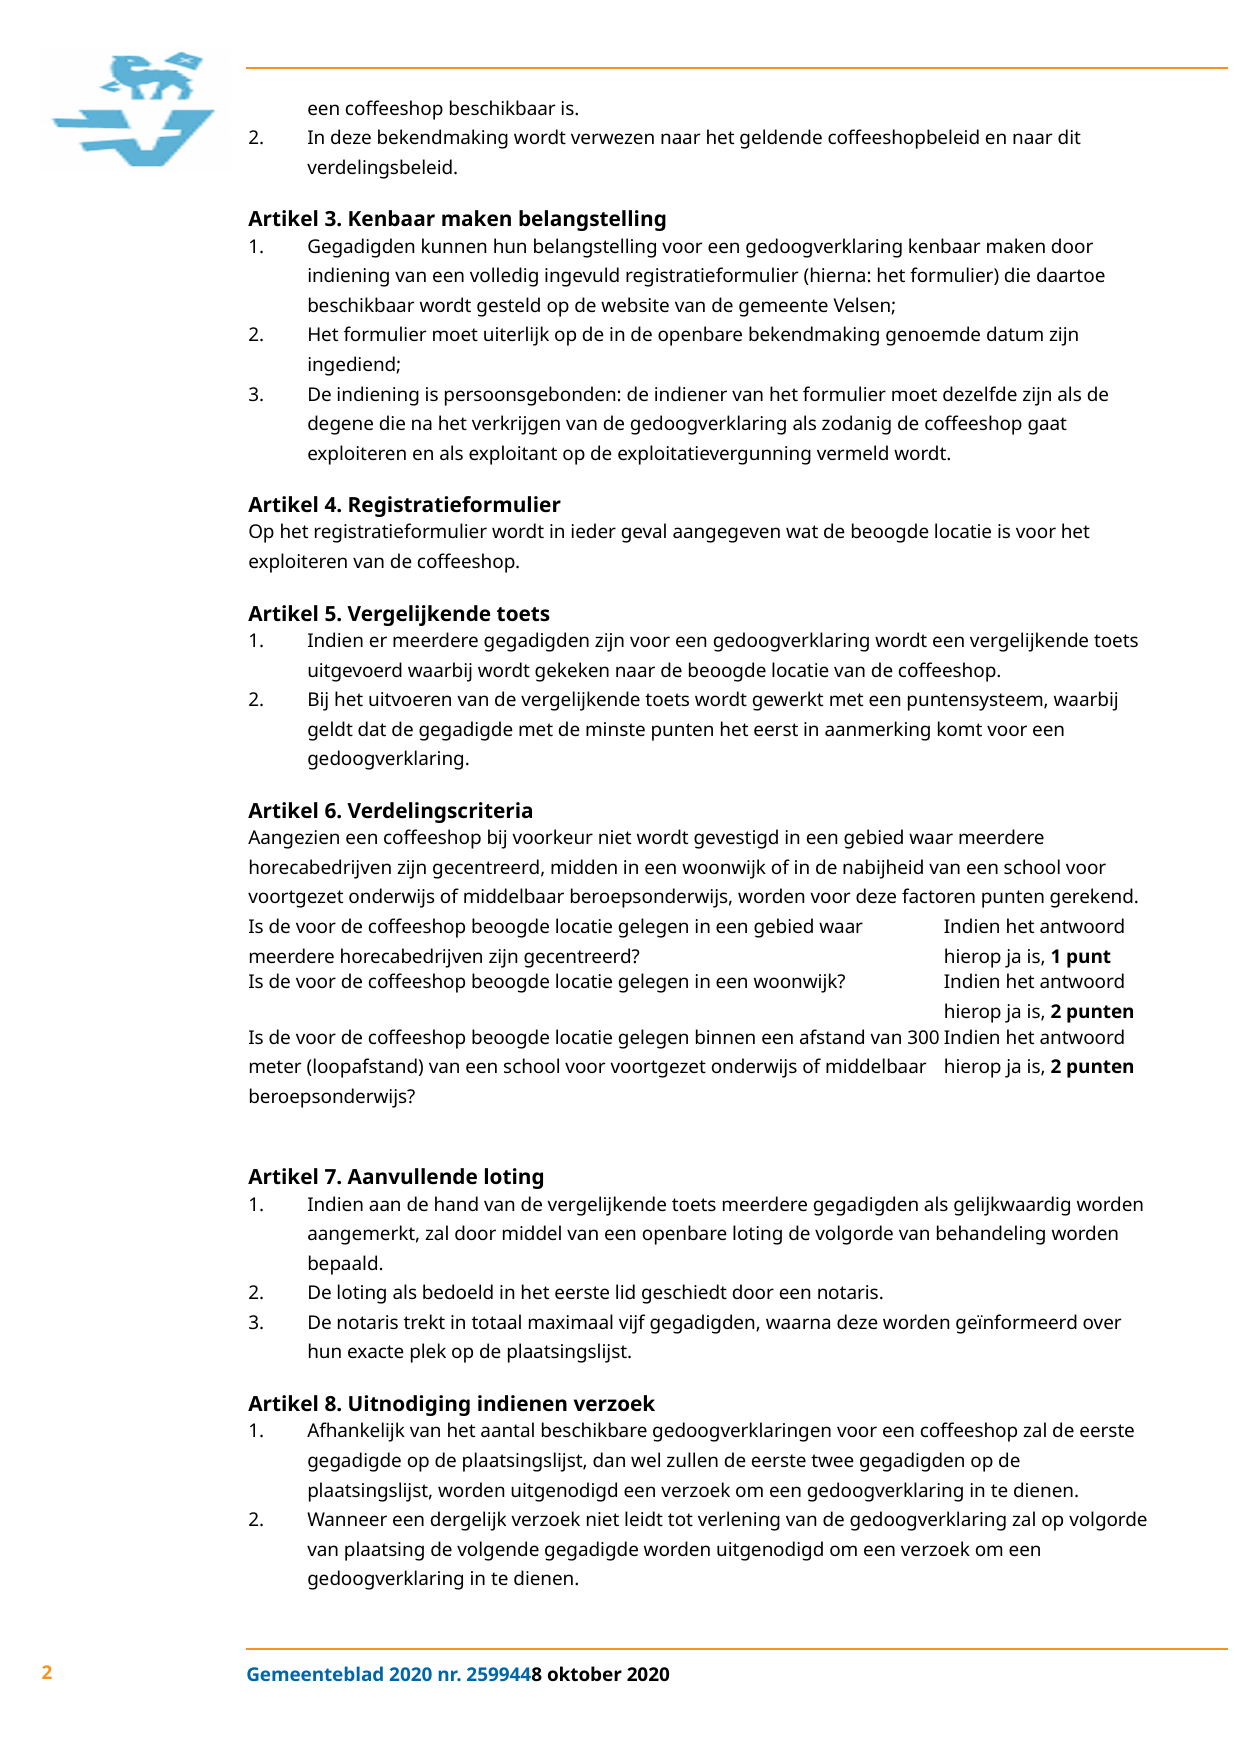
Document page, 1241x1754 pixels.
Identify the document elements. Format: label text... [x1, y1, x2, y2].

list De notaris trekt in totaal maximaal vijf gegadigden, waarna deze worden geïnformeerd over hun exacte plek op de plaatsingslijst. [248, 1309, 1152, 1364]
list Gegadigden kunnen hun belangstelling voor een gedoogverklaring kenbaar maken door indiening van een volledig ingevuld registratieformulier (hierna: het formulier) die daartoe beschikbaar wordt gesteld op de website van de gemeente Velsen; [248, 233, 1152, 318]
list Indien er meerdere gegadigden zijn voor een gedoogverklaring wordt een vergelijkende toets uitgevoerd waarbij wordt gekeken naar de beoogde locatie van de coffeeshop. [248, 627, 1152, 682]
table_cell Is de voor de coffeeshop beoogde locatie gelegen binnen een afstand van 300 meter (loopafstand) van een school voor voortgezet onderwijs of middelbaar beroepsonderwijs? [248, 1024, 944, 1109]
text Artikel 8. Uitnodiging indienen verzoek [248, 1389, 1152, 1418]
text Artikel 5. Vergelijkende toets [248, 599, 1152, 627]
text Aangezien een coffeeshop bij voorkeur niet wordt gevestigd in een gebied waar meerdere horecabedrijven zijn gecentreerd, midden in een woonwijk of in de nabijheid van een school voor voortgezet onderwijs of middelbaar beroepsonderwijs, worden voor deze factoren punten gerekend. [248, 824, 1152, 909]
text Artikel 4. Registratieformulier [248, 490, 1152, 519]
text Artikel 3. Kenbaar maken belangstelling [248, 204, 1152, 233]
list een coffeeshop beschikbaar is. [248, 95, 1152, 121]
table_cell Indien het antwoord hierop ja is, 2 punten [944, 1024, 1152, 1109]
list Indien aan de hand van de vergelijkende toets meerdere gegadigden als gelijkwaardig worden aangemerkt, zal door middel van een openbare loting de volgorde van behandeling worden bepaald. [248, 1191, 1152, 1276]
list De loting als bedoeld in het eerste lid geschiedt door een notaris. [248, 1279, 1152, 1305]
list Het formulier moet uiterlijk op de in de openbare bekendmaking genoemde datum zijn ingediend; [248, 322, 1152, 377]
table_cell Is de voor de coffeeshop beoogde locatie gelegen in een woonwijk? [248, 969, 944, 1024]
list Afhankelijk van het aantal beschikbare gedoogverklaringen voor een coffeeshop zal de eerste gegadigde op de plaatsingslijst, dan wel zullen de eerste twee gegadigden op de plaatsingslijst, worden uitgenodigd een verzoek om een gedoogverklaring in te dienen. [248, 1418, 1152, 1502]
table_header Is de voor de coffeeshop beoogde locatie gelegen in een gebied waar meerdere horecabedrijven zijn gecentreerd? [248, 913, 944, 968]
picture [41, 47, 231, 172]
list Bij het uitvoeren van de vergelijkende toets wordt gewerkt met een puntensysteem, waarbij geldt dat de gegadigde met de minste punten het eerst in aanmerking komt voor een gedoogverklaring. [248, 686, 1152, 771]
table_cell Indien het antwoord hierop ja is, 2 punten [944, 969, 1152, 1024]
list De indiening is persoonsgebonden: de indiener van het formulier moet dezelfde zijn als de degene die na het verkrijgen van de gedoogverklaring als zodanig de coffeeshop gaat exploiteren en als exploitant op de exploitatievergunning vermeld wordt. [248, 381, 1152, 466]
text Op het registratieformulier wordt in ieder geval aangegeven wat de beoogde locatie is voor het exploiteren van de coffeeshop. [248, 519, 1152, 574]
text Artikel 6. Verdelingscriteria [248, 796, 1152, 824]
list Wanneer een dergelijk verzoek niet leidt tot verlening van de gedoogverklaring zal op volgorde van plaatsing de volgende gegadigde worden uitgenodigd om een verzoek om een gedoogverklaring in te dienen. [248, 1506, 1152, 1591]
table_header Indien het antwoord hierop ja is, 1 punt [944, 913, 1152, 968]
text Artikel 7. Aanvullende loting [248, 1162, 1152, 1191]
list In deze bekendmaking wordt verwezen naar het geldende coffeeshopbeleid en naar dit verdelingsbeleid. [248, 124, 1152, 180]
